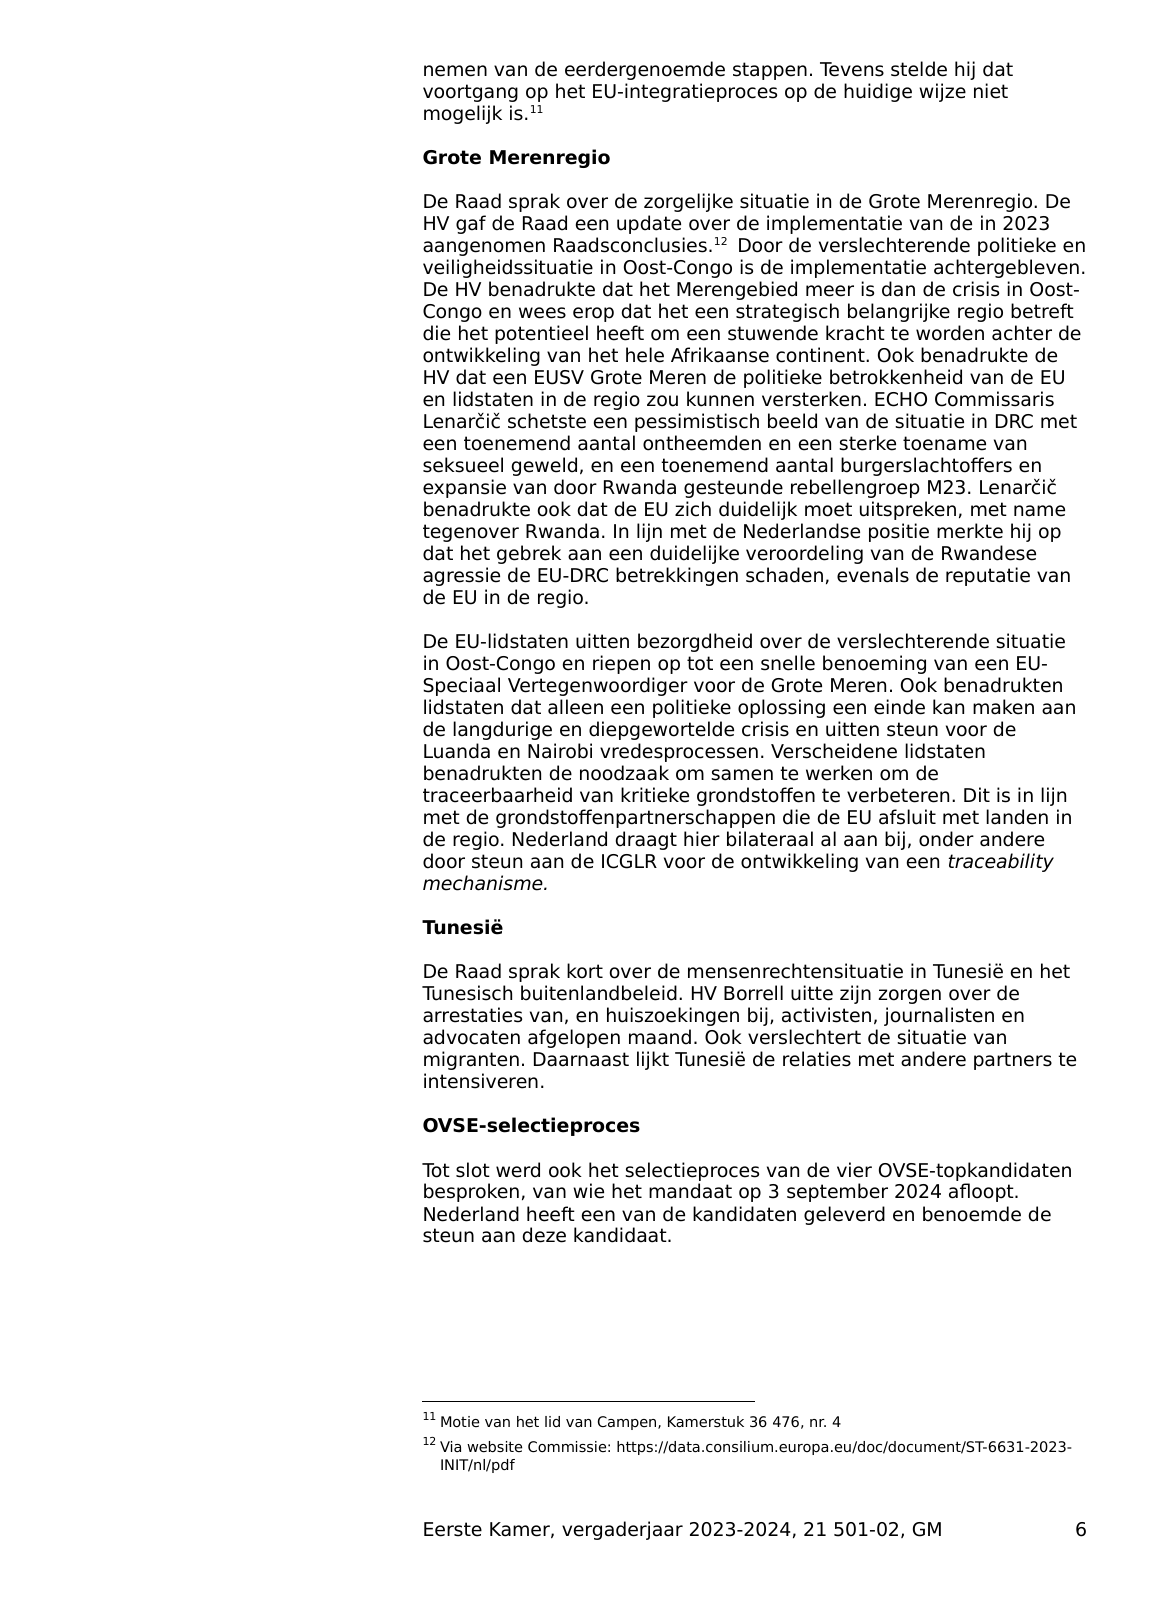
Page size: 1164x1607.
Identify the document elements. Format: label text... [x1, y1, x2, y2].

text nemen van de eerdergenoemde stappen. Tevens stelde hij dat voortgang op het EU-integratieproces op de huidige wijze niet mogelijk is. [422, 59, 1087, 125]
subtitle Grote Merenregio [422, 147, 1087, 169]
text De Raad sprak over de zorgelijke situatie in de Grote Merenregio. De HV gaf de Raad een update over de implementatie van de in 2023 aangenomen Raadsconclusies. Door de verslechterende politieke en veiligheidssituatie in Oost-Congo is de implementatie achtergebleven. De HV benadrukte dat het Merengebied meer is dan de crisis in Oost-Congo en wees erop dat het een strategisch belangrijke regio betreft die het potentieel heeft om een stuwende kracht te worden achter de ontwikkeling van het hele Afrikaanse continent. Ook benadrukte de HV dat een EUSV Grote Meren de politieke betrokkenheid van de EU en lidstaten in de regio zou kunnen versterken. ECHO Commissaris Lenarčič schetste een pessimistisch beeld van de situatie in DRC met een toenemend aantal ontheemden en een sterke toename van seksueel geweld, en een toenemend aantal burgerslachtoffers en expansie van door Rwanda gesteunde rebellengroep M23. Lenarčič benadrukte ook dat de EU zich duidelijk moet uitspreken, met name tegenover Rwanda. In lijn met de Nederlandse positie merkte hij op dat het gebrek aan een duidelijke veroordeling van de Rwandese agressie de EU-DRC betrekkingen schaden, evenals de reputatie van de EU in de regio. [422, 191, 1087, 609]
text Tot slot werd ook het selectieproces van de vier OVSE-topkandidaten besproken, van wie het mandaat op 3 september 2024 afloopt. Nederland heeft een van de kandidaten geleverd en benoemde de steun aan deze kandidaat. [422, 1159, 1087, 1247]
subtitle Tunesië [422, 917, 1087, 939]
text De Raad sprak kort over de mensenrechtensituatie in Tunesië en het Tunesisch buitenlandbeleid. HV Borrell uitte zijn zorgen over de arrestaties van, en huiszoekingen bij, activisten, journalisten en advocaten afgelopen maand. Ook verslechtert de situatie van migranten. Daarnaast lijkt Tunesië de relaties met andere partners te intensiveren. [422, 961, 1087, 1093]
text De EU-lidstaten uitten bezorgdheid over de verslechterende situatie in Oost-Congo en riepen op tot een snelle benoeming van een EU-Speciaal Vertegenwoordiger voor de Grote Meren. Ook benadrukten lidstaten dat alleen een politieke oplossing een einde kan maken aan de langdurige en diepgewortelde crisis en uitten steun voor de Luanda en Nairobi vredesprocessen. Verscheidene lidstaten benadrukten de noodzaak om samen te werken om de traceerbaarheid van kritieke grondstoffen te verbeteren. Dit is in lijn met de grondstoffenpartnerschappen die de EU afsluit met landen in de regio. Nederland draagt hier bilateraal al aan bij, onder andere door steun aan de ICGLR voor de ontwikkeling van een traceability mechanisme. [422, 631, 1087, 895]
text Via website Commissie: https://data.consilium.europa.eu/doc/document/ST-6631-2023-INIT/nl/pdf [422, 1435, 1087, 1474]
subtitle OVSE-selectieproces [422, 1115, 1087, 1137]
text Motie van het lid van Campen, Kamerstuk 36 476, nr. 4 [422, 1410, 1087, 1432]
